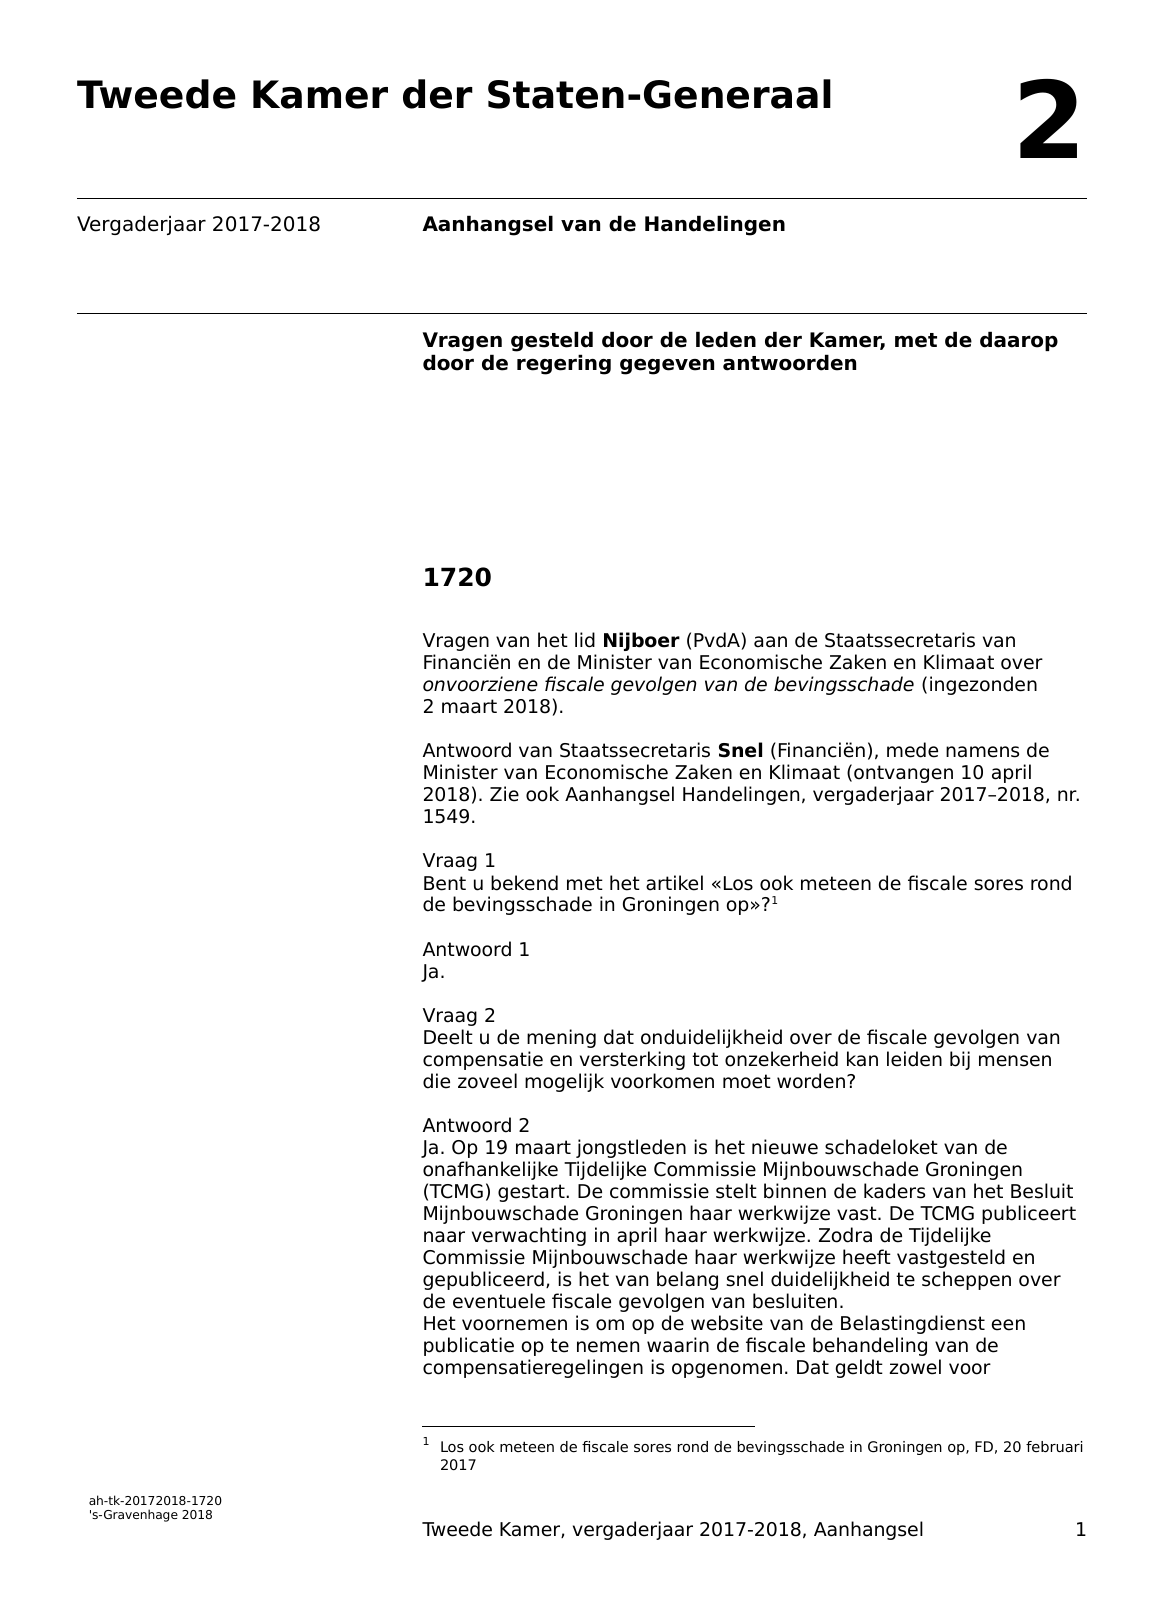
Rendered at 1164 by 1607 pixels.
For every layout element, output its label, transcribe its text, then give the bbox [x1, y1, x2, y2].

table_cell Aanhangsel van de Handelingen [422, 199, 1087, 313]
text Bent u bekend met het artikel «Los ook meteen de fiscale sores rond de bevingsschade in Groningen op»? [422, 872, 1087, 916]
table_cell [77, 314, 422, 375]
text Antwoord van Staatssecretaris Snel (Financiën), mede namens de Minister van Economische Zaken en Klimaat (ontvangen 10 april 2018). Zie ook Aanhangsel Handelingen, vergaderjaar 2017–2018, nr. 1549. [422, 740, 1087, 828]
text Ja. Op 19 maart jongstleden is het nieuwe schadeloket van de onafhankelijke Tijdelijke Commissie Mijnbouwschade Groningen (TCMG) gestart. De commissie stelt binnen de kaders van het Besluit Mijnbouwschade Groningen haar werkwijze vast. De TCMG publiceert naar verwachting in april haar werkwijze. Zodra de Tijdelijke Commissie Mijnbouwschade haar werkwijze heeft vastgesteld en gepubliceerd, is het van belang snel duidelijkheid te scheppen over de eventuele fiscale gevolgen van besluiten. [422, 1137, 1087, 1313]
text Deelt u de mening dat onduidelijkheid over de fiscale gevolgen van compensatie en versterking tot onzekerheid kan leiden bij mensen die zoveel mogelijk voorkomen moet worden? [422, 1027, 1087, 1093]
text Vragen van het lid Nijboer (PvdA) aan de Staatssecretaris van Financiën en de Minister van Economische Zaken en Klimaat over onvoorziene fiscale gevolgen van de bevingsschade (ingezonden 2 maart 2018). [422, 630, 1087, 718]
text 1720 [422, 563, 1087, 592]
text Het voornemen is om op de website van de Belastingdienst een publicatie op te nemen waarin de fiscale behandeling van de compensatieregelingen is opgenomen. Dat geldt zowel voor [422, 1313, 1087, 1378]
table_header 2 [886, 59, 1087, 198]
text Vraag 1 [422, 850, 1087, 872]
text 's-Gravenhage 2018 [88, 1508, 323, 1522]
text Los ook meteen de fiscale sores rond de bevingsschade in Groningen op, FD, 20 februari 2017 [422, 1435, 1087, 1474]
table_cell Vragen gesteld door de leden der Kamer, met de daarop door de regering gegeven antwoorden [422, 314, 1087, 375]
table_cell Vergaderjaar 2017-2018 [77, 199, 422, 313]
text Ja. [422, 961, 1087, 982]
text ah-tk-20172018-1720 [88, 1494, 323, 1508]
table_header Tweede Kamer der Staten-Generaal [77, 59, 886, 198]
text Antwoord 1 [422, 938, 1087, 961]
text Antwoord 2 [422, 1115, 1087, 1137]
text Vraag 2 [422, 1005, 1087, 1027]
